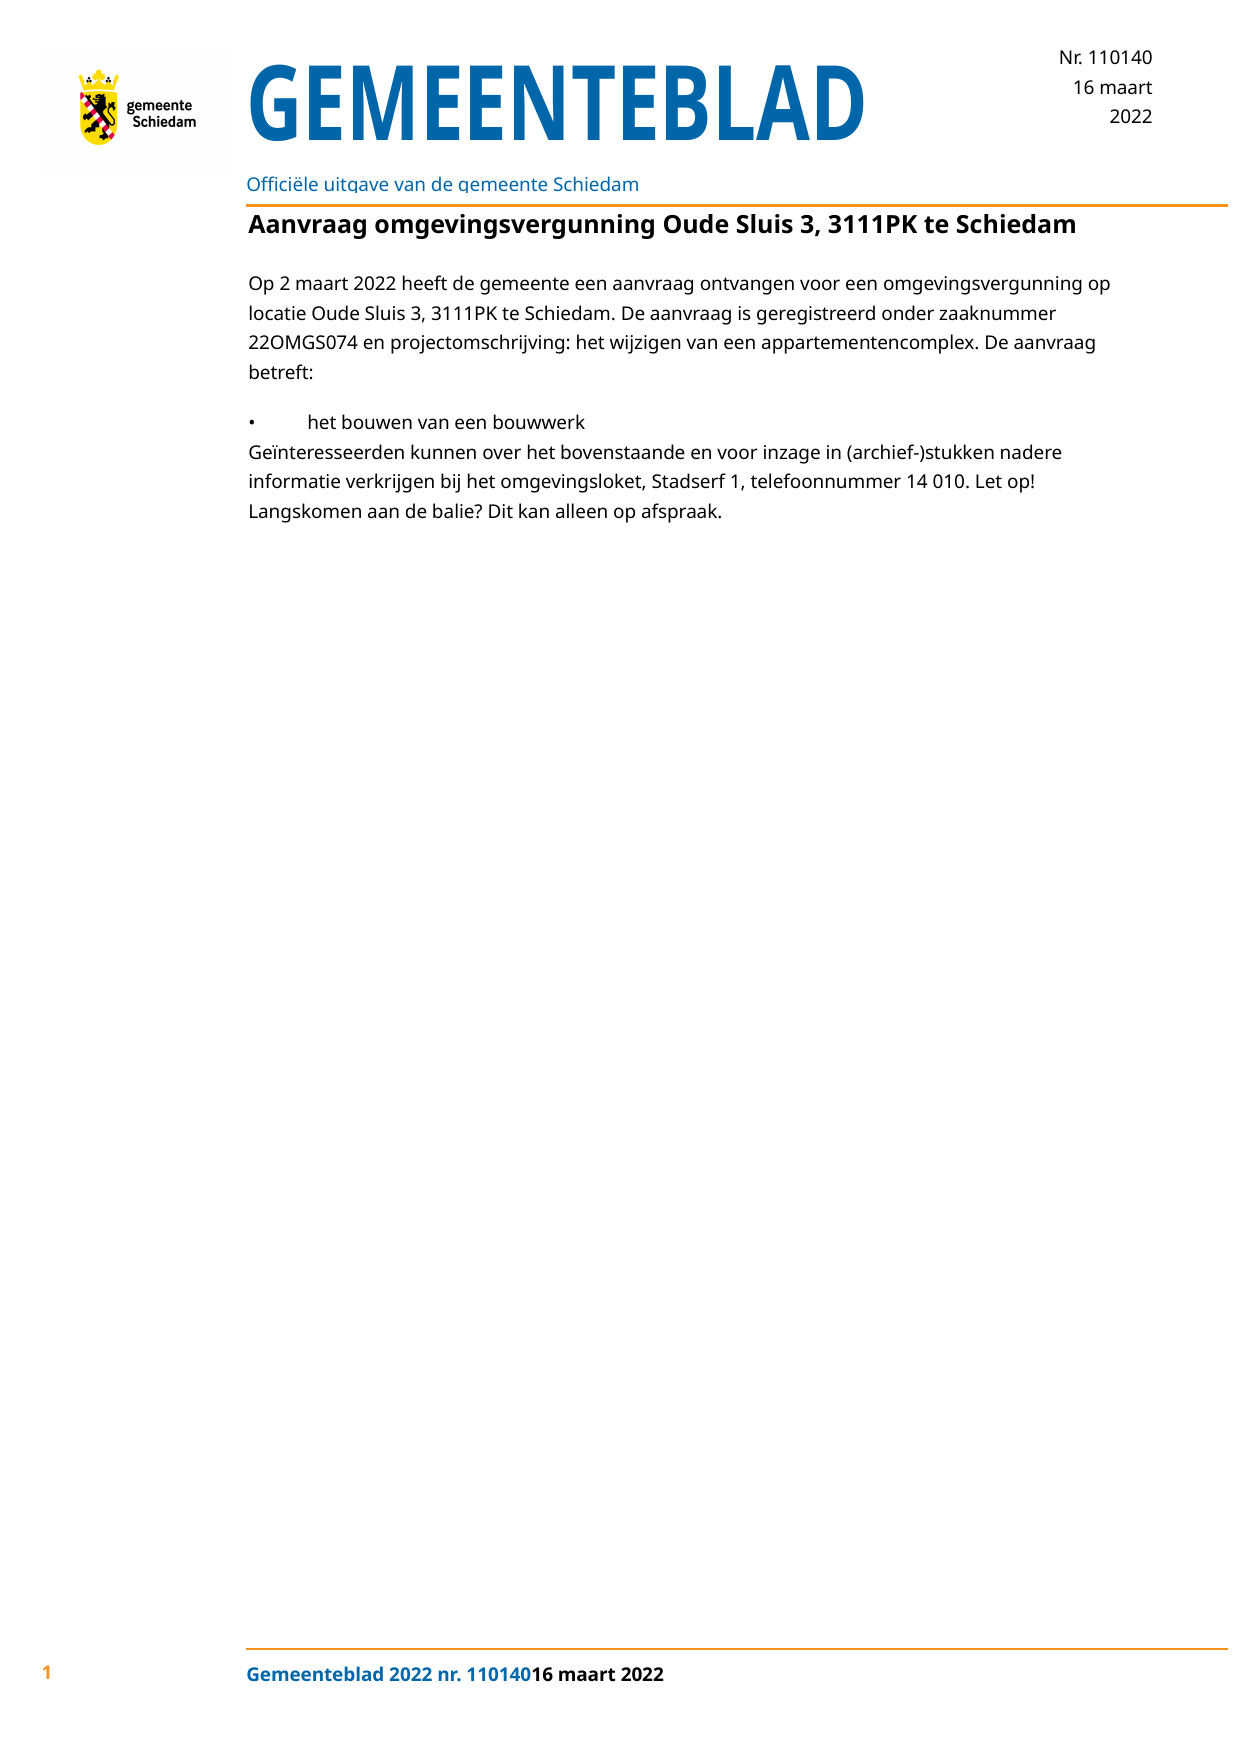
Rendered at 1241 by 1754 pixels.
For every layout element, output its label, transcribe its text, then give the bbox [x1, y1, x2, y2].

text Geïnteresseerden kunnen over het bovenstaande en voor inzage in (archief-)stukken nadere informatie verkrijgen bij het omgevingsloket, Stadserf 1, telefoonnummer 14 010. Let op! Langskomen aan de balie? Dit kan alleen op afspraak. [248, 439, 1152, 524]
picture [41, 47, 231, 172]
list het bouwen van een bouwwerk [248, 409, 1152, 435]
text Aanvraag omgevingsvergunning Oude Sluis 3, 3111PK te Schiedam [248, 207, 1152, 241]
text Op 2 maart 2022 heeft de gemeente een aanvraag ontvangen voor een omgevingsvergunning op locatie Oude Sluis 3, 3111PK te Schiedam. De aanvraag is geregistreerd onder zaaknummer 22OMGS074 en projectomschrijving: het wijzigen van een appartementencomplex. De aanvraag betreft: [248, 270, 1152, 385]
